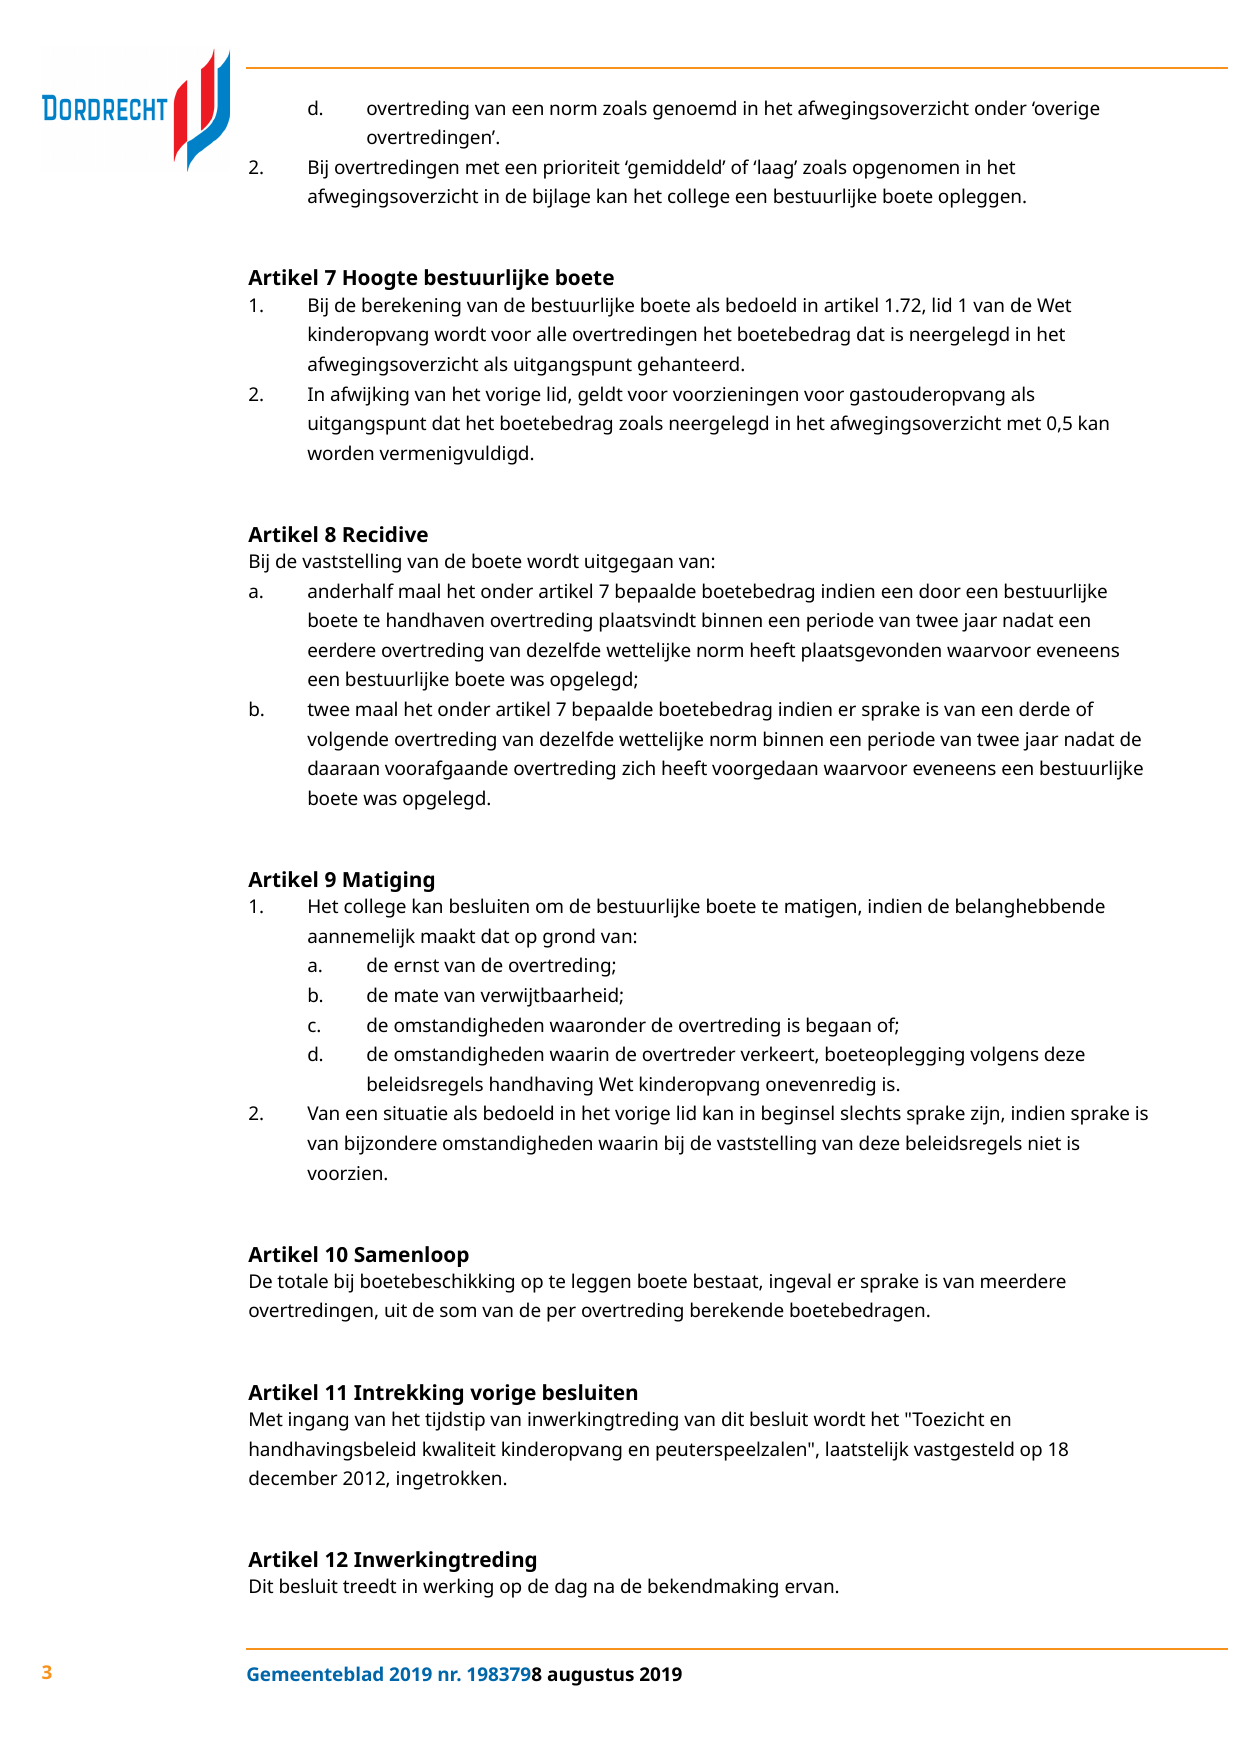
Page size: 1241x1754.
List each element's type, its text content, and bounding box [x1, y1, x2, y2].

list Bij de berekening van de bestuurlijke boete als bedoeld in artikel 1.72, lid 1 van de Wet kinderopvang wordt voor alle overtredingen het boetebedrag dat is neergelegd in het afwegingsoverzicht als uitgangspunt gehanteerd. [248, 292, 1152, 377]
text Artikel 9 Matiging [248, 865, 1152, 893]
list de omstandigheden waaronder de overtreding is begaan of; [307, 1012, 1152, 1037]
list Van een situatie als bedoeld in het vorige lid kan in beginsel slechts sprake zijn, indien sprake is van bijzondere omstandigheden waarin bij de vaststelling van deze beleidsregels niet is voorzien. [248, 1101, 1152, 1185]
list de ernst van de overtreding; [307, 953, 1152, 978]
list overtreding van een norm zoals genoemd in het afwegingsoverzicht onder ‘overige overtredingen’. [307, 95, 1152, 150]
list de omstandigheden waarin de overtreder verkeert, boeteoplegging volgens deze beleidsregels handhaving Wet kinderopvang onevenredig is. [307, 1041, 1152, 1097]
list In afwijking van het vorige lid, geldt voor voorzieningen voor gastouderopvang als uitgangspunt dat het boetebedrag zoals neergelegd in het afwegingsoverzicht met 0,5 kan worden vermenigvuldigd. [248, 381, 1152, 466]
text Artikel 12 Inwerkingtreding [248, 1545, 1152, 1574]
list Het college kan besluiten om de bestuurlijke boete te matigen, indien de belanghebbende aannemelijk maakt dat op grond van: [248, 893, 1152, 949]
text Met ingang van het tijdstip van inwerkingtreding van dit besluit wordt het "Toezicht en handhavingsbeleid kwaliteit kinderopvang en peuterspeelzalen", laatstelijk vastgesteld op 18 december 2012, ingetrokken. [248, 1406, 1152, 1491]
text De totale bij boetebeschikking op te leggen boete bestaat, ingeval er sprake is van meerdere overtredingen, uit de som van de per overtreding berekende boetebedragen. [248, 1268, 1152, 1323]
picture [41, 47, 231, 172]
list twee maal het onder artikel 7 bepaalde boetebedrag indien er sprake is van een derde of volgende overtreding van dezelfde wettelijke norm binnen een periode van twee jaar nadat de daaraan voorafgaande overtreding zich heeft voorgedaan waarvoor eveneens een bestuurlijke boete was opgelegd. [248, 696, 1152, 811]
text Bij de vaststelling van de boete wordt uitgegaan van: [248, 548, 1152, 574]
text Dit besluit treedt in werking op de dag na de bekendmaking ervan. [248, 1574, 1152, 1599]
text Artikel 7 Hoogte bestuurlijke boete [248, 263, 1152, 292]
list de mate van verwijtbaarheid; [307, 982, 1152, 1008]
text Artikel 11 Intrekking vorige besluiten [248, 1378, 1152, 1406]
text Artikel 10 Samenloop [248, 1240, 1152, 1268]
text Artikel 8 Recidive [248, 520, 1152, 548]
list anderhalf maal het onder artikel 7 bepaalde boetebedrag indien een door een bestuurlijke boete te handhaven overtreding plaatsvindt binnen een periode van twee jaar nadat een eerdere overtreding van dezelfde wettelijke norm heeft plaatsgevonden waarvoor eveneens een bestuurlijke boete was opgelegd; [248, 578, 1152, 692]
list Bij overtredingen met een prioriteit ‘gemiddeld’ of ‘laag’ zoals opgenomen in het afwegingsoverzicht in de bijlage kan het college een bestuurlijke boete opleggen. [248, 154, 1152, 209]
